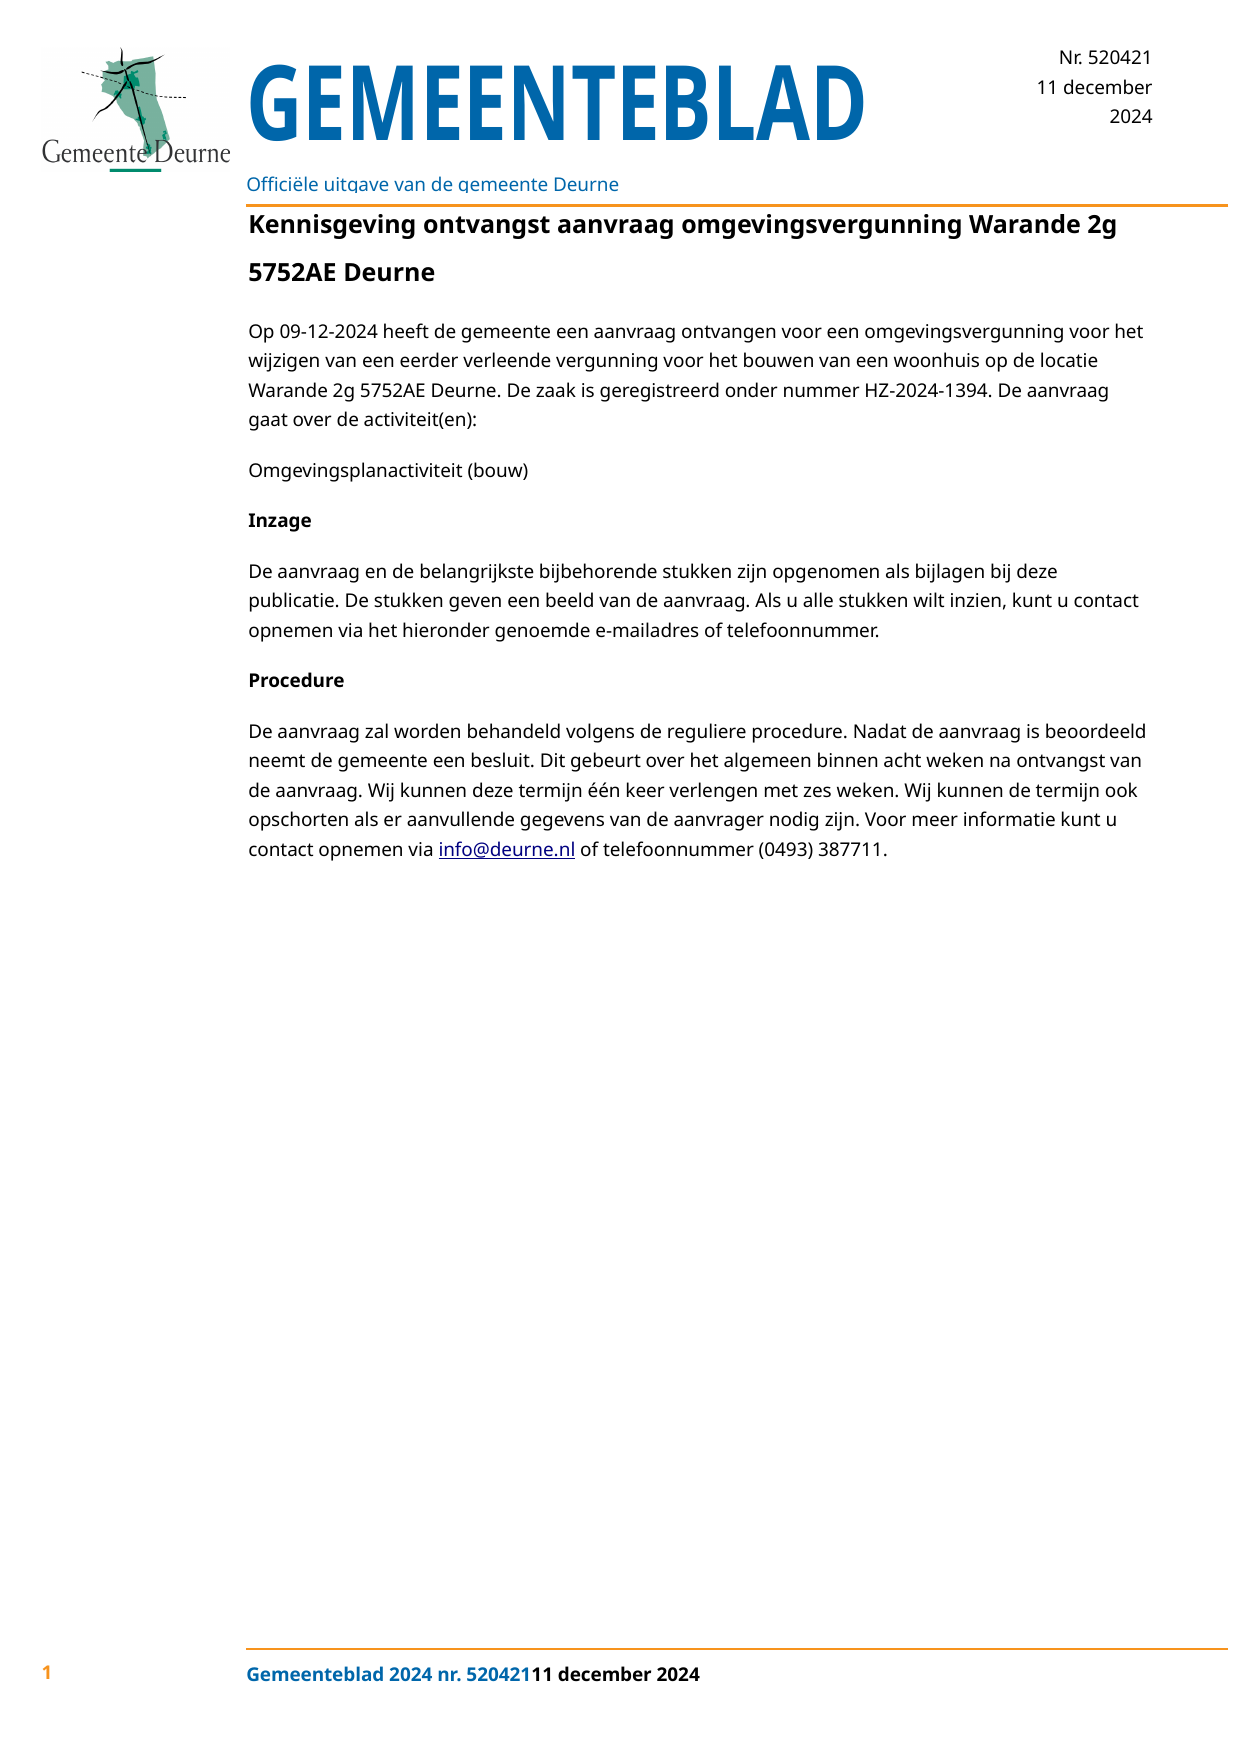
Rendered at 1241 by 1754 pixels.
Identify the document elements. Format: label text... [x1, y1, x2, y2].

text Procedure [248, 667, 1152, 693]
text Op 09-12-2024 heeft de gemeente een aanvraag ontvangen voor een omgevingsvergunning voor het wijzigen van een eerder verleende vergunning voor het bouwen van een woonhuis op de locatie Warande 2g 5752AE Deurne. De zaak is geregistreerd onder nummer HZ-2024-1394. De aanvraag gaat over de activiteit(en): [248, 318, 1152, 432]
text Inzage [248, 507, 1152, 533]
picture [41, 47, 231, 172]
text Omgevingsplanactiviteit (bouw) [248, 457, 1152, 483]
text Kennisgeving ontvangst aanvraag omgevingsvergunning Warande 2g 5752AE Deurne [248, 207, 1152, 288]
text De aanvraag zal worden behandeld volgens de reguliere procedure. Nadat de aanvraag is beoordeeld neemt de gemeente een besluit. Dit gebeurt over het algemeen binnen acht weken na ontvangst van de aanvraag. Wij kunnen deze termijn één keer verlengen met zes weken. Wij kunnen de termijn ook opschorten als er aanvullende gegevens van de aanvrager nodig zijn. Voor meer informatie kunt u contact opnemen via info@deurne.nl of telefoonnummer (0493) 387711. [248, 718, 1152, 862]
text De aanvraag en de belangrijkste bijbehorende stukken zijn opgenomen als bijlagen bij deze publicatie. De stukken geven een beeld van de aanvraag. Als u alle stukken wilt inzien, kunt u contact opnemen via het hieronder genoemde e-mailadres of telefoonnummer. [248, 558, 1152, 643]
